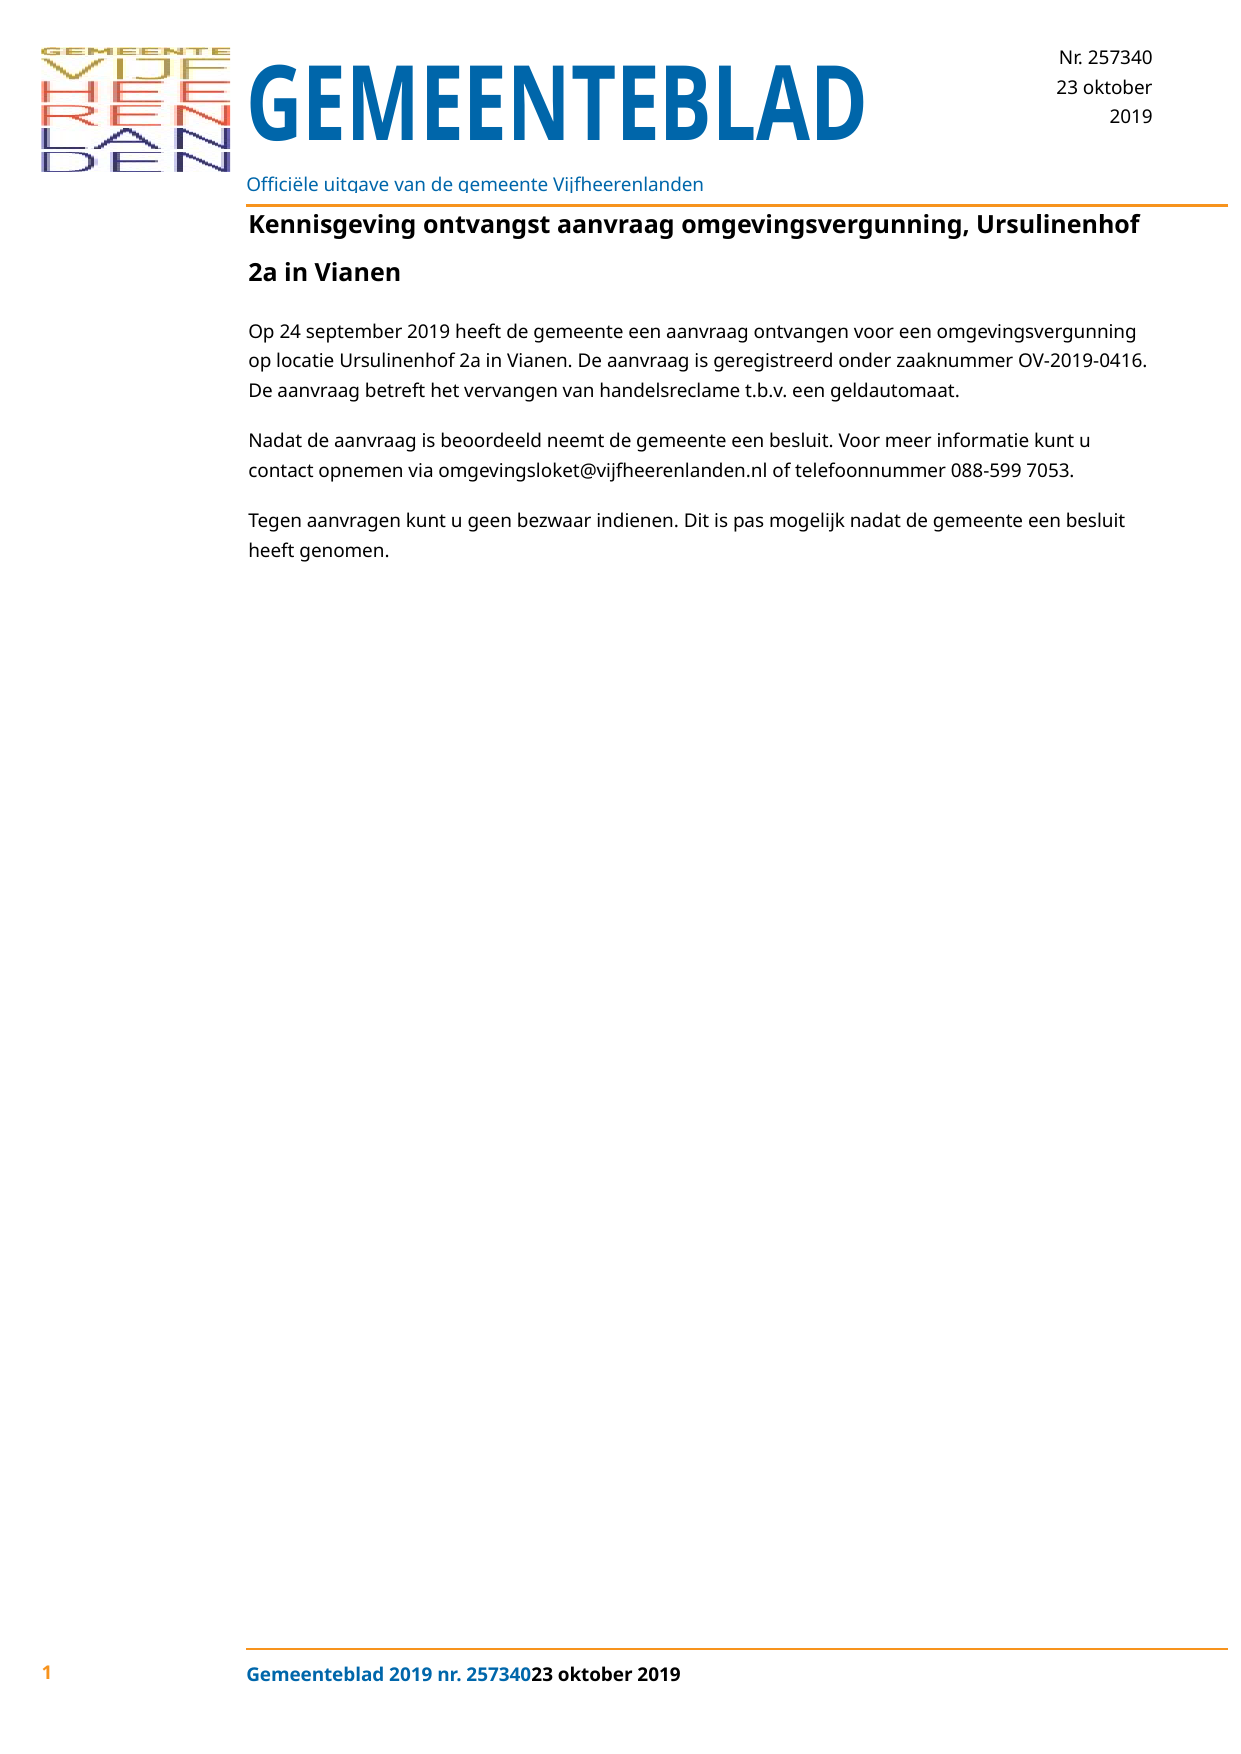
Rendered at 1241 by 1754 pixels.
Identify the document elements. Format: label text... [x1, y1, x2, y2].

text Kennisgeving ontvangst aanvraag omgevingsvergunning, Ursulinenhof 2a in Vianen [248, 207, 1152, 288]
text Nadat de aanvraag is beoordeeld neemt de gemeente een besluit. Voor meer informatie kunt u contact opnemen via omgevingsloket@vijfheerenlanden.nl of telefoonnummer 088-599 7053. [248, 427, 1152, 483]
text Op 24 september 2019 heeft de gemeente een aanvraag ontvangen voor een omgevingsvergunning op locatie Ursulinenhof 2a in Vianen. De aanvraag is geregistreerd onder zaaknummer OV-2019-0416. De aanvraag betreft het vervangen van handelsreclame t.b.v. een geldautomaat. [248, 318, 1152, 403]
picture [41, 47, 231, 172]
text Tegen aanvragen kunt u geen bezwaar indienen. Dit is pas mogelijk nadat de gemeente een besluit heeft genomen. [248, 507, 1152, 563]
